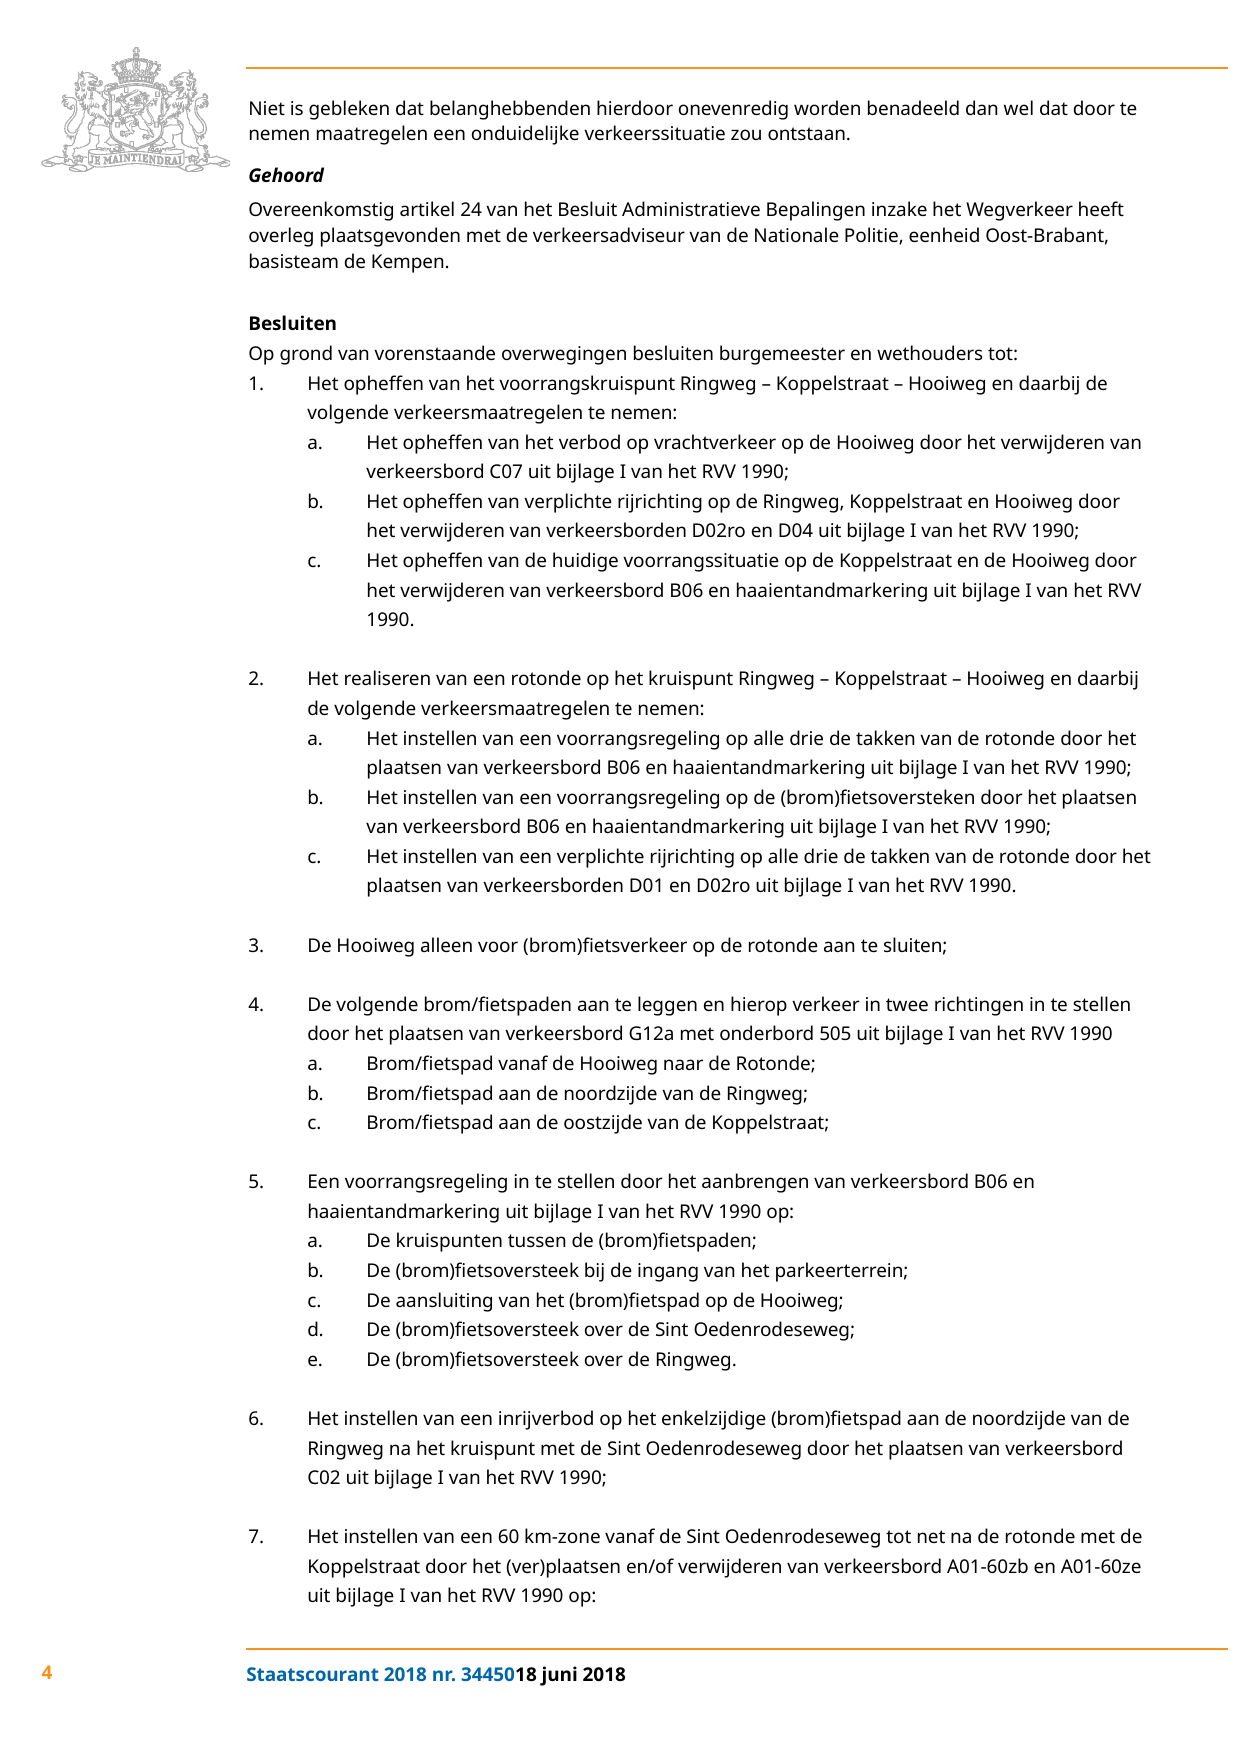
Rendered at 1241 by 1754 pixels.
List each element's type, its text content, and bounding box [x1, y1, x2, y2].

list De volgende brom/fietspaden aan te leggen en hierop verkeer in twee richtingen in te stellen door het plaatsen van verkeersbord G12a met onderbord 505 uit bijlage I van het RVV 1990 [248, 991, 1152, 1046]
list Het opheffen van het verbod op vrachtverkeer op de Hooiweg door het verwijderen van verkeersbord C07 uit bijlage I van het RVV 1990; [307, 429, 1152, 484]
list Het opheffen van verplichte rijrichting op de Ringweg, Koppelstraat en Hooiweg door het verwijderen van verkeersborden D02ro en D04 uit bijlage I van het RVV 1990; [307, 488, 1152, 543]
list Brom/fietspad aan de oostzijde van de Koppelstraat; [307, 1109, 1152, 1135]
list Een voorrangsregeling in te stellen door het aanbrengen van verkeersbord B06 en haaientandmarkering uit bijlage I van het RVV 1990 op: [248, 1168, 1152, 1224]
list Brom/fietspad aan de noordzijde van de Ringweg; [307, 1080, 1152, 1106]
text Gehoord [248, 162, 1152, 188]
list Het instellen van een inrijverbod op het enkelzijdige (brom)fietspad aan de noordzijde van de Ringweg na het kruispunt met de Sint Oedenrodeseweg door het plaatsen van verkeersbord C02 uit bijlage I van het RVV 1990; [248, 1405, 1152, 1490]
list De kruispunten tussen de (brom)fietspaden; [307, 1228, 1152, 1253]
list De (brom)fietsoversteek over de Ringweg. [307, 1346, 1152, 1372]
list De (brom)fietsoversteek over de Sint Oedenrodeseweg; [307, 1316, 1152, 1342]
list Het realiseren van een rotonde op het kruispunt Ringweg – Koppelstraat – Hooiweg en daarbij de volgende verkeersmaatregelen te nemen: [248, 666, 1152, 721]
text Op grond van vorenstaande overwegingen besluiten burgemeester en wethouders tot: [248, 340, 1152, 366]
list De aansluiting van het (brom)fietspad op de Hooiweg; [307, 1287, 1152, 1313]
list Het instellen van een verplichte rijrichting op alle drie de takken van de rotonde door het plaatsen van verkeersborden D01 en D02ro uit bijlage I van het RVV 1990. [307, 843, 1152, 898]
list Het instellen van een voorrangsregeling op de (brom)fietsoversteken door het plaatsen van verkeersbord B06 en haaientandmarkering uit bijlage I van het RVV 1990; [307, 784, 1152, 839]
text Niet is gebleken dat belanghebbenden hierdoor onevenredig worden benadeeld dan wel dat door te nemen maatregelen een onduidelijke verkeerssituatie zou ontstaan. [248, 95, 1152, 146]
text Overeenkomstig artikel 24 van het Besluit Administratieve Bepalingen inzake het Wegverkeer heeft overleg plaatsgevonden met de verkeersadviseur van de Nationale Politie, eenheid Oost-Brabant, basisteam de Kempen. [248, 196, 1152, 274]
picture [41, 47, 231, 172]
list De Hooiweg alleen voor (brom)fietsverkeer op de rotonde aan te sluiten; [248, 932, 1152, 958]
list De (brom)fietsoversteek bij de ingang van het parkeerterrein; [307, 1257, 1152, 1283]
list Het instellen van een voorrangsregeling op alle drie de takken van de rotonde door het plaatsen van verkeersbord B06 en haaientandmarkering uit bijlage I van het RVV 1990; [307, 725, 1152, 780]
list Brom/fietspad vanaf de Hooiweg naar de Rotonde; [307, 1050, 1152, 1076]
list Het opheffen van de huidige voorrangssituatie op de Koppelstraat en de Hooiweg door het verwijderen van verkeersbord B06 en haaientandmarkering uit bijlage I van het RVV 1990. [307, 547, 1152, 632]
list Het instellen van een 60 km-zone vanaf de Sint Oedenrodeseweg tot net na de rotonde met de Koppelstraat door het (ver)plaatsen en/of verwijderen van verkeersbord A01-60zb en A01-60ze uit bijlage I van het RVV 1990 op: [248, 1523, 1152, 1608]
list Het opheffen van het voorrangskruispunt Ringweg – Koppelstraat – Hooiweg en daarbij de volgende verkeersmaatregelen te nemen: [248, 370, 1152, 425]
text Besluiten [248, 311, 1152, 336]
